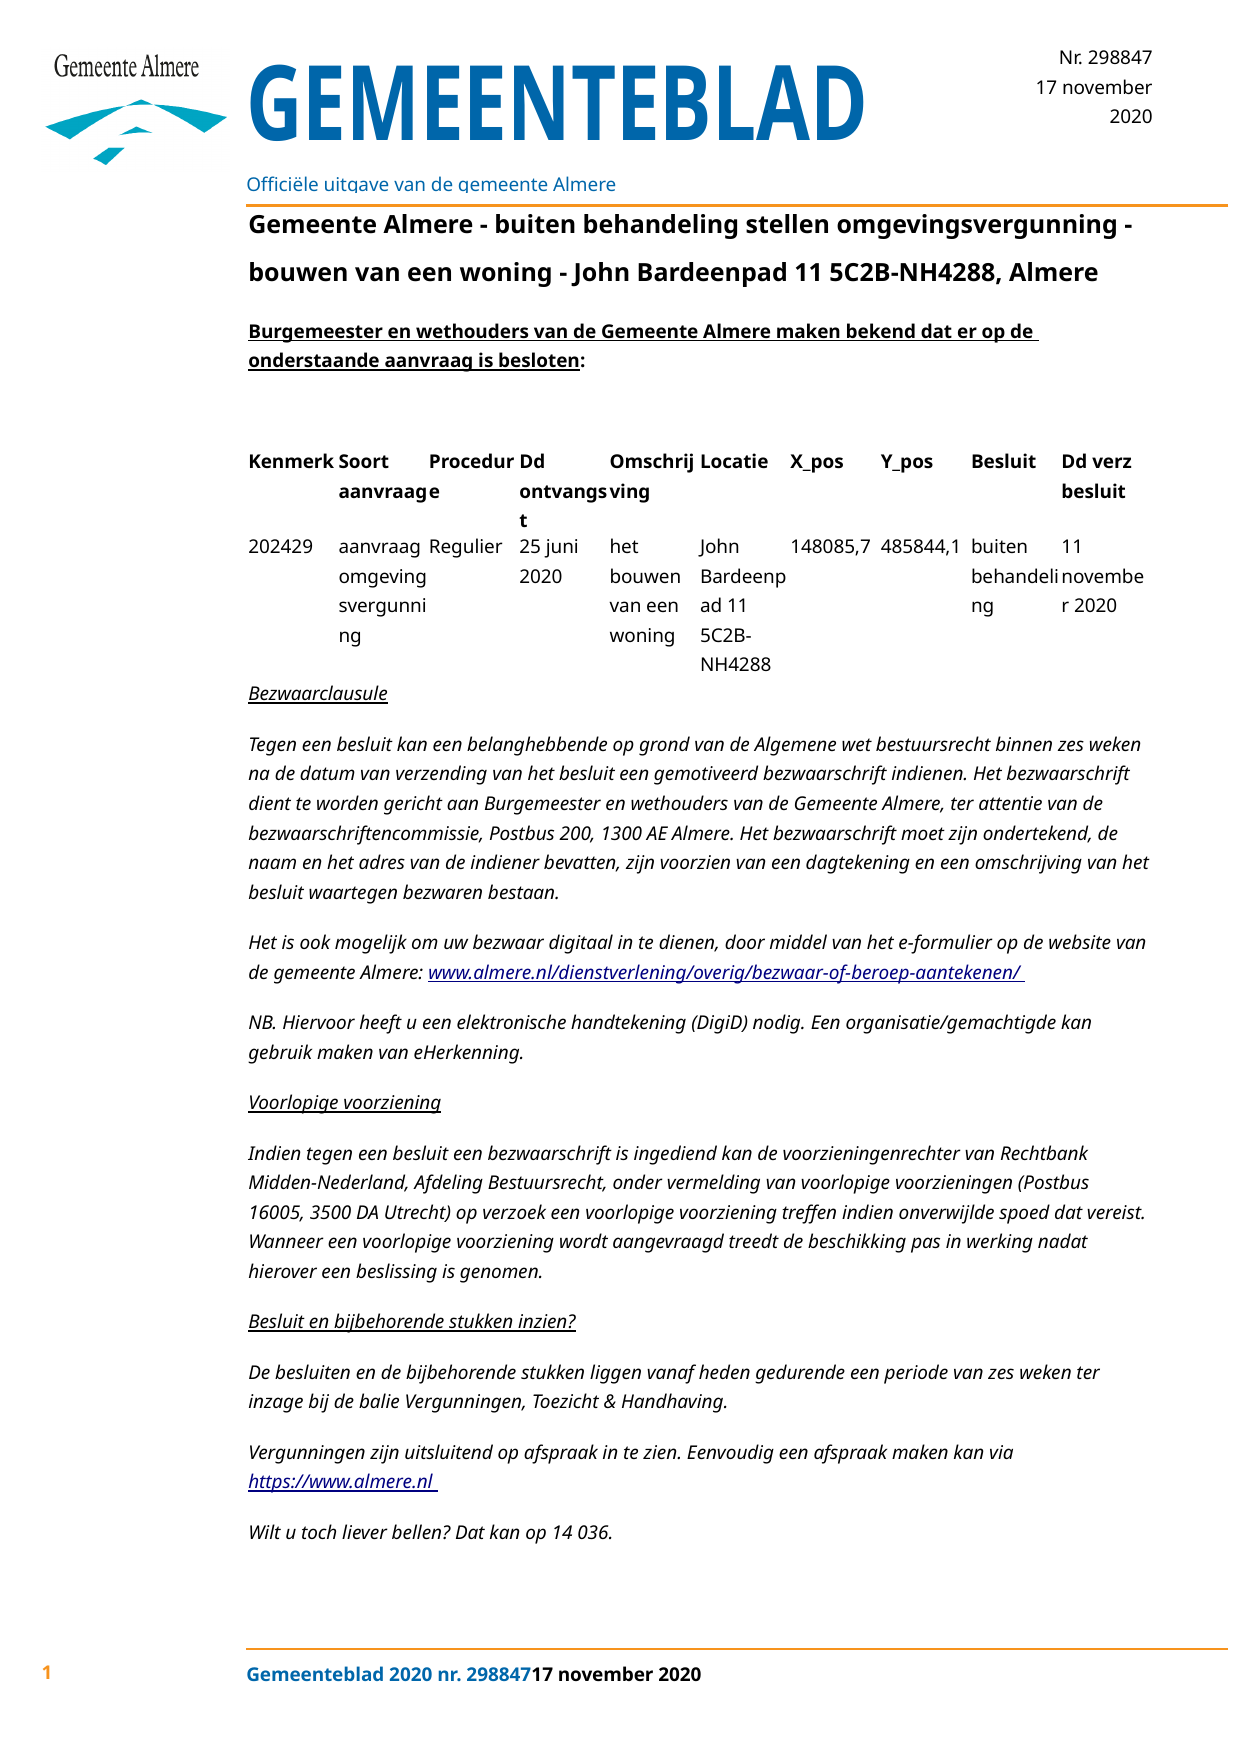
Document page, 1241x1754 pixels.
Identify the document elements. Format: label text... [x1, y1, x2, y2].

table_header Locatie [700, 449, 790, 533]
text Gemeente Almere - buiten behandeling stellen omgevingsvergunning - bouwen van een woning - John Bardeenpad 11 5C2B-NH4288, Almere [248, 207, 1152, 288]
table_cell 202429 [248, 533, 338, 677]
text Het is ook mogelijk om uw bezwaar digitaal in te dienen, door middel van het e-formulier op de website van de gemeente Almere: www.almere.nl/dienstverlening/overig/bezwaar-of-beroep-aantekenen/ [248, 929, 1152, 985]
text Voorlopige voorziening [248, 1089, 1152, 1115]
table_cell John Bardeenpad 11 5C2B-NH4288 [700, 533, 790, 677]
table_cell 485844,1 [881, 533, 971, 677]
table_header Soort aanvraag [338, 449, 429, 533]
table_header Dd ontvangst [519, 449, 609, 533]
table_cell 148085,7 [790, 533, 881, 677]
table_cell buiten behandeling [971, 533, 1061, 677]
table_header Procedure [429, 449, 519, 533]
table_cell het bouwen van een woning [609, 533, 700, 677]
table_cell Regulier [429, 533, 519, 677]
text De besluiten en de bijbehorende stukken liggen vanaf heden gedurende een periode van zes weken ter inzage bij de balie Vergunningen, Toezicht & Handhaving. [248, 1359, 1152, 1414]
table_header Besluit [971, 449, 1061, 533]
table_header Kenmerk [248, 449, 338, 533]
text NB. Hiervoor heeft u een elektronische handtekening (DigiD) nodig. Een organisatie/gemachtigde kan gebruik maken van eHerkenning. [248, 1009, 1152, 1065]
table_cell 25 juni 2020 [519, 533, 609, 677]
table_header Dd verz besluit [1061, 449, 1152, 533]
picture [41, 47, 231, 172]
table_header Omschrijving [609, 449, 700, 533]
text Tegen een besluit kan een belanghebbende op grond van de Algemene wet bestuursrecht binnen zes weken na de datum van verzending van het besluit een gemotiveerd bezwaarschrift indienen. Het bezwaarschrift dient te worden gericht aan Burgemeester en wethouders van de Gemeente Almere, ter attentie van de bezwaarschriftencommissie, Postbus 200, 1300 AE Almere. Het bezwaarschrift moet zijn ondertekend, de naam en het adres van de indiener bevatten, zijn voorzien van een dagtekening en een omschrijving van het besluit waartegen bezwaren bestaan. [248, 731, 1152, 905]
text Besluit en bijbehorende stukken inzien? [248, 1308, 1152, 1334]
text Bezwaarclausule [248, 681, 1152, 706]
text Vergunningen zijn uitsluitend op afspraak in te zien. Eenvoudig een afspraak maken kan via https://www.almere.nl [248, 1439, 1152, 1494]
table_cell 11 november 2020 [1061, 533, 1152, 677]
table_cell aanvraag omgevingsvergunning [338, 533, 429, 677]
table_header X_pos [790, 449, 881, 533]
text Wilt u toch liever bellen? Dat kan op 14 036. [248, 1519, 1152, 1545]
text Burgemeester en wethouders van de Gemeente Almere maken bekend dat er op de onderstaande aanvraag is besloten: [248, 318, 1152, 373]
table_header Y_pos [881, 449, 971, 533]
text Indien tegen een besluit een bezwaarschrift is ingediend kan de voorzieningenrechter van Rechtbank Midden-Nederland, Afdeling Bestuursrecht, onder vermelding van voorlopige voorzieningen (Postbus 16005, 3500 DA Utrecht) op verzoek een voorlopige voorziening treffen indien onverwijlde spoed dat vereist. Wanneer een voorlopige voorziening wordt aangevraagd treedt de beschikking pas in werking nadat hierover een beslissing is genomen. [248, 1140, 1152, 1284]
